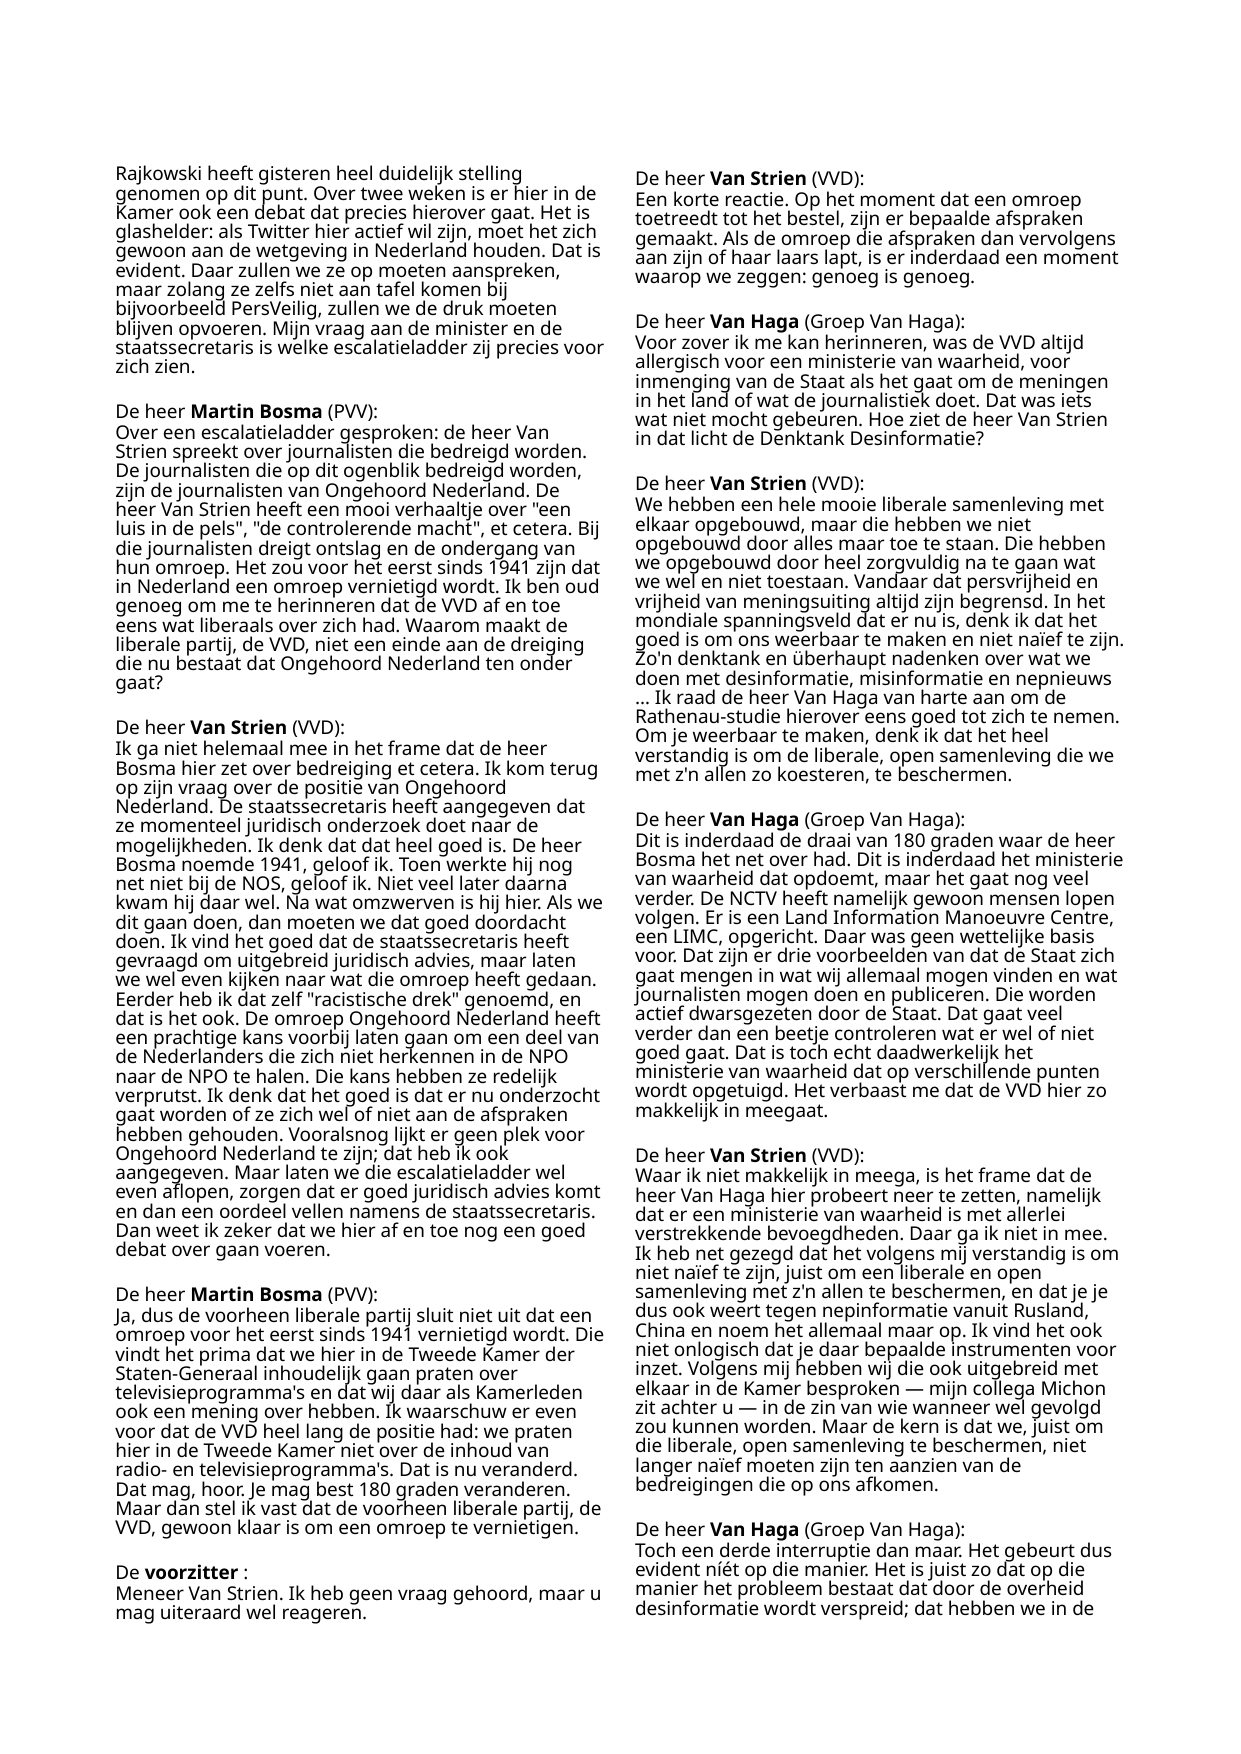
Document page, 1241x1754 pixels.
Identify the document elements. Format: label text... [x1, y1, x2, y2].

text De heer Van Strien (VVD): [635, 165, 1125, 191]
text Ja, dus de voorheen liberale partij sluit niet uit dat een omroep voor het eerst sinds 1941 vernietigd wordt. Die vindt het prima dat we hier in de Tweede Kamer der Staten-Generaal inhoudelijk gaan praten over televisieprogramma's en dat wij daar als Kamerleden ook een mening over hebben. Ik waarschuw er even voor dat de VVD heel lang de positie had: we praten hier in de Tweede Kamer niet over de inhoud van radio- en televisieprogramma's. Dat is nu veranderd. Dat mag, hoor. Je mag best 180 graden veranderen. Maar dan stel ik vast dat de voorheen liberale partij, de VVD, gewoon klaar is om een omroep te vernietigen. [115, 1307, 605, 1538]
text De voorzitter : [115, 1559, 605, 1585]
text Waar ik niet makkelijk in meega, is het frame dat de heer Van Haga hier probeert neer te zetten, namelijk dat er een ministerie van waarheid is met allerlei verstrekkende bevoegdheden. Daar ga ik niet in mee. Ik heb net gezegd dat het volgens mij verstandig is om niet naïef te zijn, juist om een liberale en open samenleving met z'n allen te beschermen, en dat je je dus ook weert tegen nepinformatie vanuit Rusland, China en noem het allemaal maar op. Ik vind het ook niet onlogisch dat je daar bepaalde instrumenten voor inzet. Volgens mij hebben wij die ook uitgebreid met elkaar in de Kamer besproken — mijn collega Michon zit achter u — in de zin van wie wanneer wel gevolgd zou kunnen worden. Maar de kern is dat we, juist om die liberale, open samenleving te beschermen, niet langer naïef moeten zijn ten aanzien van de bedreigingen die op ons afkomen. [635, 1167, 1125, 1495]
text De heer Van Haga (Groep Van Haga): [635, 806, 1125, 832]
text Voor zover ik me kan herinneren, was de VVD altijd allergisch voor een ministerie van waarheid, voor inmenging van de Staat als het gaat om de meningen in het land of wat de journalistiek doet. Dat was iets wat niet mocht gebeuren. Hoe ziet de heer Van Strien in dat licht de Denktank Desinformatie? [635, 334, 1125, 450]
text De heer Van Haga (Groep Van Haga): [635, 308, 1125, 334]
text Ik ga niet helemaal mee in het frame dat de heer Bosma hier zet over bedreiging et cetera. Ik kom terug op zijn vraag over de positie van Ongehoord Nederland. De staatssecretaris heeft aangegeven dat ze momenteel juridisch onderzoek doet naar de mogelijkheden. Ik denk dat dat heel goed is. De heer Bosma noemde 1941, geloof ik. Toen werkte hij nog net niet bij de NOS, geloof ik. Niet veel later daarna kwam hij daar wel. Na wat omzwerven is hij hier. Als we dit gaan doen, dan moeten we dat goed doordacht doen. Ik vind het goed dat de staatssecretaris heeft gevraagd om uitgebreid juridisch advies, maar laten we wel even kijken naar wat die omroep heeft gedaan. Eerder heb ik dat zelf "racistische drek" genoemd, en dat is het ook. De omroep Ongehoord Nederland heeft een prachtige kans voorbij laten gaan om een deel van de Nederlanders die zich niet herkennen in de NPO naar de NPO te halen. Die kans hebben ze redelijk verprutst. Ik denk dat het goed is dat er nu onderzocht gaat worden of ze zich wel of niet aan de afspraken hebben gehouden. Vooralsnog lijkt er geen plek voor Ongehoord Nederland te zijn; dat heb ik ook aangegeven. Maar laten we die escalatieladder wel even aflopen, zorgen dat er goed juridisch advies komt en dan een oordeel vellen namens de staatssecretaris. Dan weet ik zeker dat we hier af en toe nog een goed debat over gaan voeren. [115, 740, 605, 1261]
text De heer Martin Bosma (PVV): [115, 1281, 605, 1307]
text Rajkowski heeft gisteren heel duidelijk stelling genomen op dit punt. Over twee weken is er hier in de Kamer ook een debat dat precies hierover gaat. Het is glashelder: als Twitter hier actief wil zijn, moet het zich gewoon aan de wetgeving in Nederland houden. Dat is evident. Daar zullen we ze op moeten aanspreken, maar zolang ze zelfs niet aan tafel komen bij bijvoorbeeld PersVeilig, zullen we de druk moeten blijven opvoeren. Mijn vraag aan de minister en de staatssecretaris is welke escalatieladder zij precies voor zich zien. [115, 165, 605, 377]
text Toch een derde interruptie dan maar. Het gebeurt dus evident níét op die manier. Het is juist zo dat op die manier het probleem bestaat dat door de overheid desinformatie wordt verspreid; dat hebben we in de [635, 1542, 1125, 1619]
text Een korte reactie. Op het moment dat een omroep toetreedt tot het bestel, zijn er bepaalde afspraken gemaakt. Als de omroep die afspraken dan vervolgens aan zijn of haar laars lapt, is er inderdaad een moment waarop we zeggen: genoeg is genoeg. [635, 191, 1125, 287]
text De heer Van Haga (Groep Van Haga): [635, 1516, 1125, 1542]
text Over een escalatieladder gesproken: de heer Van Strien spreekt over journalisten die bedreigd worden. De journalisten die op dit ogenblik bedreigd worden, zijn de journalisten van Ongehoord Nederland. De heer Van Strien heeft een mooi verhaaltje over "een luis in de pels", "de controlerende macht", et cetera. Bij die journalisten dreigt ontslag en de ondergang van hun omroep. Het zou voor het eerst sinds 1941 zijn dat in Nederland een omroep vernietigd wordt. Ik ben oud genoeg om me te herinneren dat de VVD af en toe eens wat liberaals over zich had. Waarom maakt de liberale partij, de VVD, niet een einde aan de dreiging die nu bestaat dat Ongehoord Nederland ten onder gaat? [115, 424, 605, 694]
text De heer Van Strien (VVD): [635, 1142, 1125, 1167]
text Meneer Van Strien. Ik heb geen vraag gehoord, maar u mag uiteraard wel reageren. [115, 1585, 605, 1623]
text Dit is inderdaad de draai van 180 graden waar de heer Bosma het net over had. Dit is inderdaad het ministerie van waarheid dat opdoemt, maar het gaat nog veel verder. De NCTV heeft namelijk gewoon mensen lopen volgen. Er is een Land Information Manoeuvre Centre, een LIMC, opgericht. Daar was geen wettelijke basis voor. Dat zijn er drie voorbeelden van dat de Staat zich gaat mengen in wat wij allemaal mogen vinden en wat journalisten mogen doen en publiceren. Die worden actief dwarsgezeten door de Staat. Dat gaat veel verder dan een beetje controleren wat er wel of niet goed gaat. Dat is toch echt daadwerkelijk het ministerie van waarheid dat op verschillende punten wordt opgetuigd. Het verbaast me dat de VVD hier zo makkelijk in meegaat. [635, 832, 1125, 1121]
text De heer Van Strien (VVD): [115, 714, 605, 740]
text De heer Van Strien (VVD): [635, 471, 1125, 496]
text De heer Martin Bosma (PVV): [115, 398, 605, 424]
text We hebben een hele mooie liberale samenleving met elkaar opgebouwd, maar die hebben we niet opgebouwd door alles maar toe te staan. Die hebben we opgebouwd door heel zorgvuldig na te gaan wat we wel en niet toestaan. Vandaar dat persvrijheid en vrijheid van meningsuiting altijd zijn begrensd. In het mondiale spanningsveld dat er nu is, denk ik dat het goed is om ons weerbaar te maken en niet naïef te zijn. Zo'n denktank en überhaupt nadenken over wat we doen met desinformatie, misinformatie en nepnieuws … Ik raad de heer Van Haga van harte aan om de Rathenau-studie hierover eens goed tot zich te nemen. Om je weerbaar te maken, denk ik dat het heel verstandig is om de liberale, open samenleving die we met z'n allen zo koesteren, te beschermen. [635, 496, 1125, 785]
